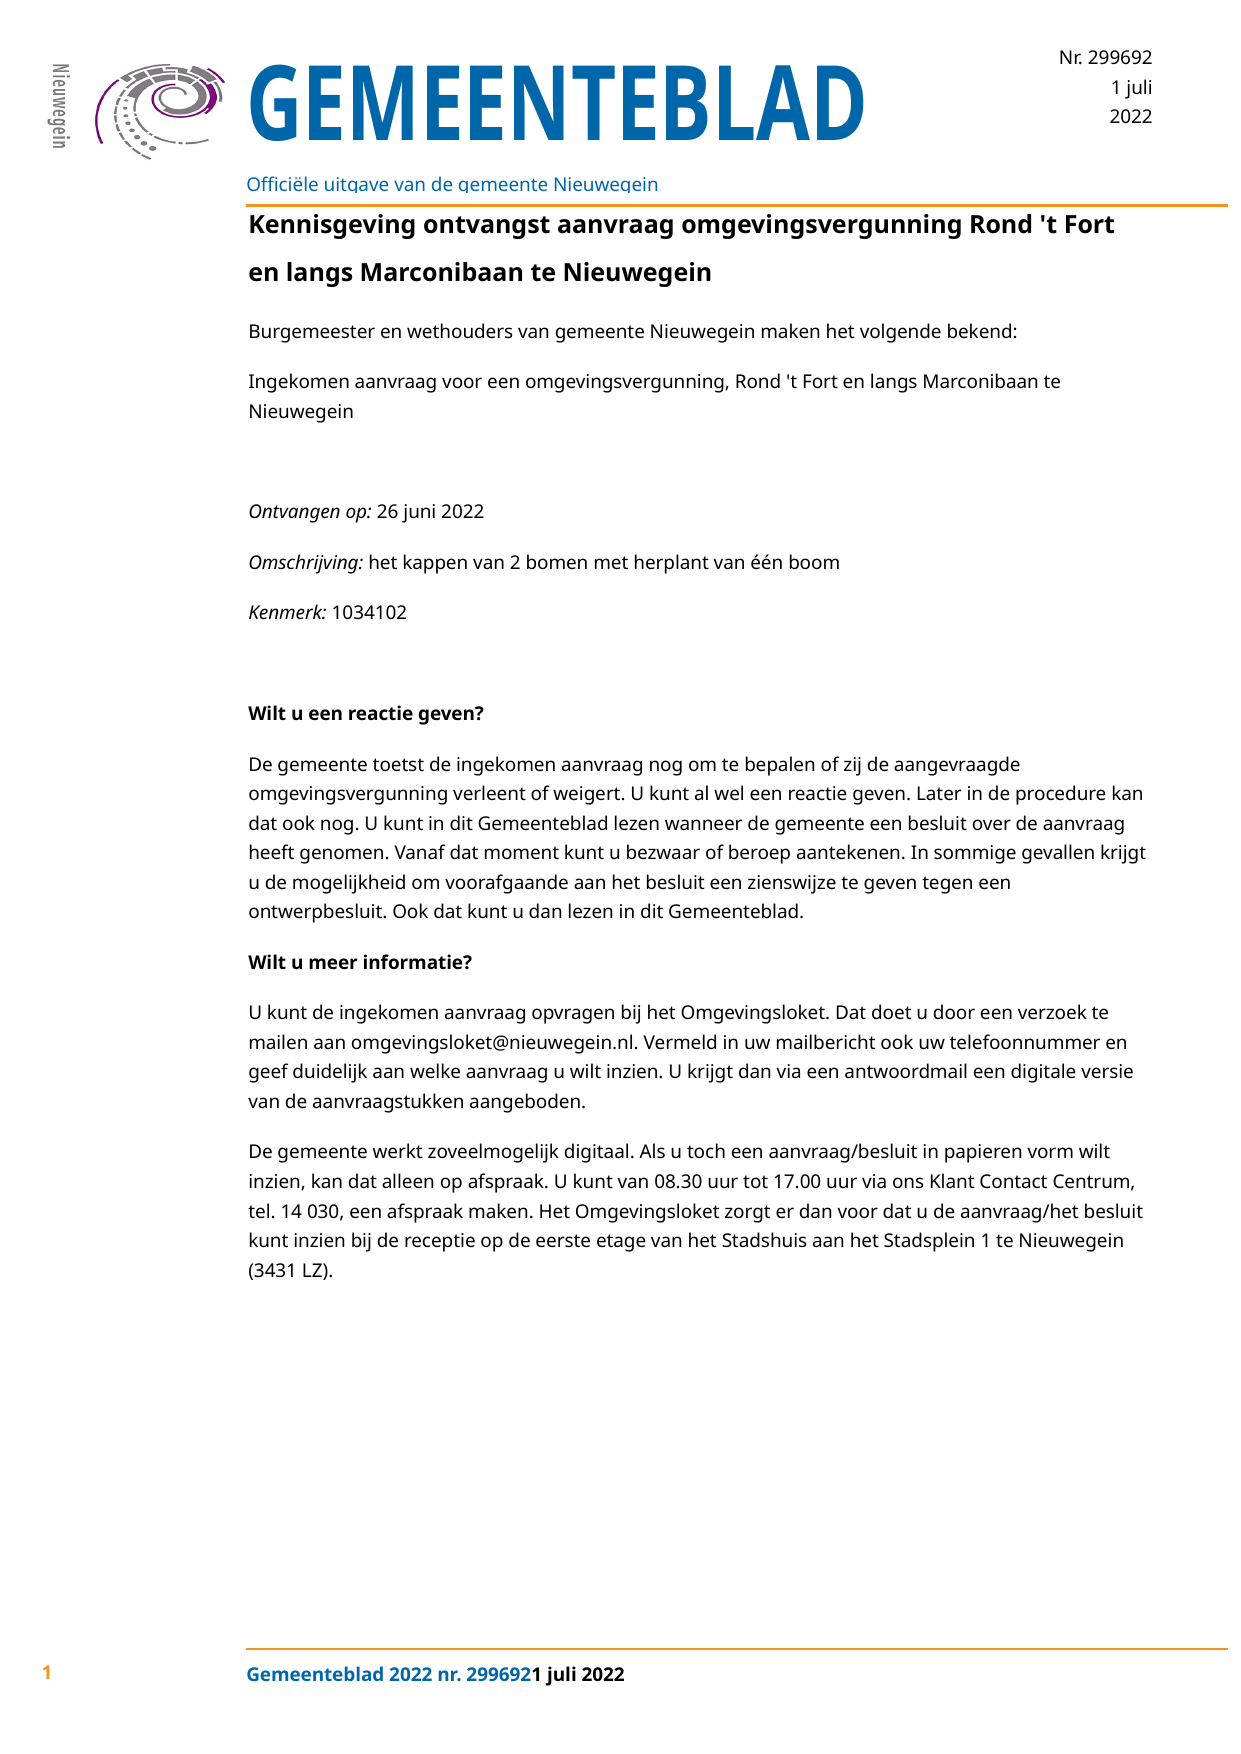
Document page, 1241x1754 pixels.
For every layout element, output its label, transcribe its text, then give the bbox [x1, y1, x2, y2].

text Omschrijving: het kappen van 2 bomen met herplant van één boom [248, 549, 1152, 575]
text De gemeente toetst de ingekomen aanvraag nog om te bepalen of zij de aangevraagde omgevingsvergunning verleent of weigert. U kunt al wel een reactie geven. Later in de procedure kan dat ook nog. U kunt in dit Gemeenteblad lezen wanneer de gemeente een besluit over de aanvraag heeft genomen. Vanaf dat moment kunt u bezwaar of beroep aantekenen. In sommige gevallen krijgt u de mogelijkheid om voorafgaande aan het besluit een zienswijze te geven tegen een ontwerpbesluit. Ook dat kunt u dan lezen in dit Gemeenteblad. [248, 751, 1152, 924]
text Kennisgeving ontvangst aanvraag omgevingsvergunning Rond 't Fort en langs Marconibaan te Nieuwegein [248, 207, 1152, 288]
text Ontvangen op: 26 juni 2022 [248, 499, 1152, 524]
text Wilt u meer informatie? [248, 949, 1152, 975]
picture [41, 47, 231, 172]
text Ingekomen aanvraag voor een omgevingsvergunning, Rond 't Fort en langs Marconibaan te Nieuwegein [248, 368, 1152, 424]
text Wilt u een reactie geven? [248, 700, 1152, 726]
text U kunt de ingekomen aanvraag opvragen bij het Omgevingsloket. Dat doet u door een verzoek te mailen aan omgevingsloket@nieuwegein.nl. Vermeld in uw mailbericht ook uw telefoonnummer en geef duidelijk aan welke aanvraag u wilt inzien. U krijgt dan via een antwoordmail een digitale versie van de aanvraagstukken aangeboden. [248, 999, 1152, 1114]
text Kenmerk: 1034102 [248, 599, 1152, 625]
text Burgemeester en wethouders van gemeente Nieuwegein maken het volgende bekend: [248, 318, 1152, 344]
text De gemeente werkt zoveelmogelijk digitaal. Als u toch een aanvraag/besluit in papieren vorm wilt inzien, kan dat alleen op afspraak. U kunt van 08.30 uur tot 17.00 uur via ons Klant Contact Centrum, tel. 14 030, een afspraak maken. Het Omgevingsloket zorgt er dan voor dat u de aanvraag/het besluit kunt inzien bij de receptie op de eerste etage van het Stadshuis aan het Stadsplein 1 te Nieuwegein (3431 LZ). [248, 1139, 1152, 1283]
